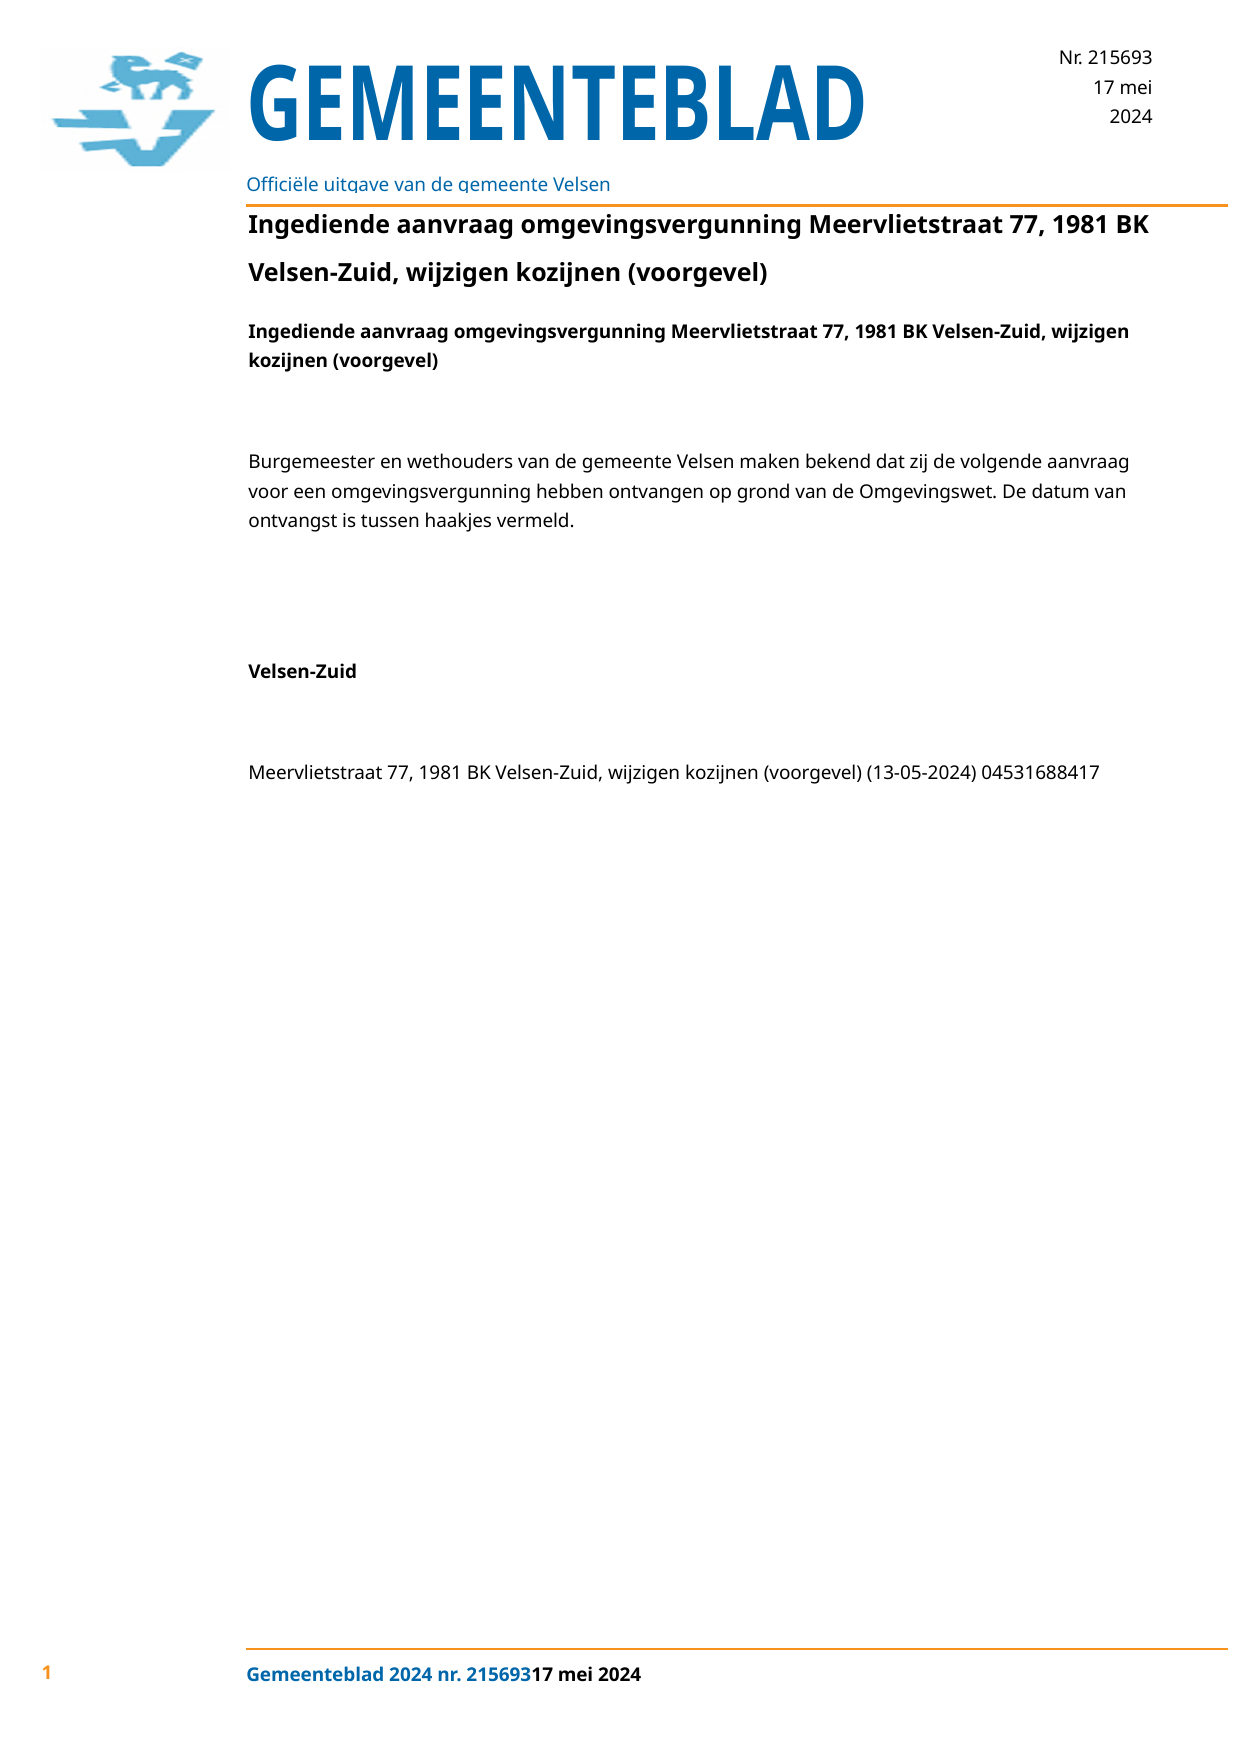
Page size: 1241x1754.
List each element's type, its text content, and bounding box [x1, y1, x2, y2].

picture [41, 47, 231, 172]
text Ingediende aanvraag omgevingsvergunning Meervlietstraat 77, 1981 BK Velsen-Zuid, wijzigen kozijnen (voorgevel) [248, 318, 1152, 373]
text Burgemeester en wethouders van de gemeente Velsen maken bekend dat zij de volgende aanvraag voor een omgevingsvergunning hebben ontvangen op grond van de Omgevingswet. De datum van ontvangst is tussen haakjes vermeld. [248, 448, 1152, 533]
text Meervlietstraat 77, 1981 BK Velsen-Zuid, wijzigen kozijnen (voorgevel) (13-05-2024) 04531688417 [248, 759, 1152, 785]
text Ingediende aanvraag omgevingsvergunning Meervlietstraat 77, 1981 BK Velsen-Zuid, wijzigen kozijnen (voorgevel) [248, 207, 1152, 288]
text Velsen-Zuid [248, 659, 1152, 684]
